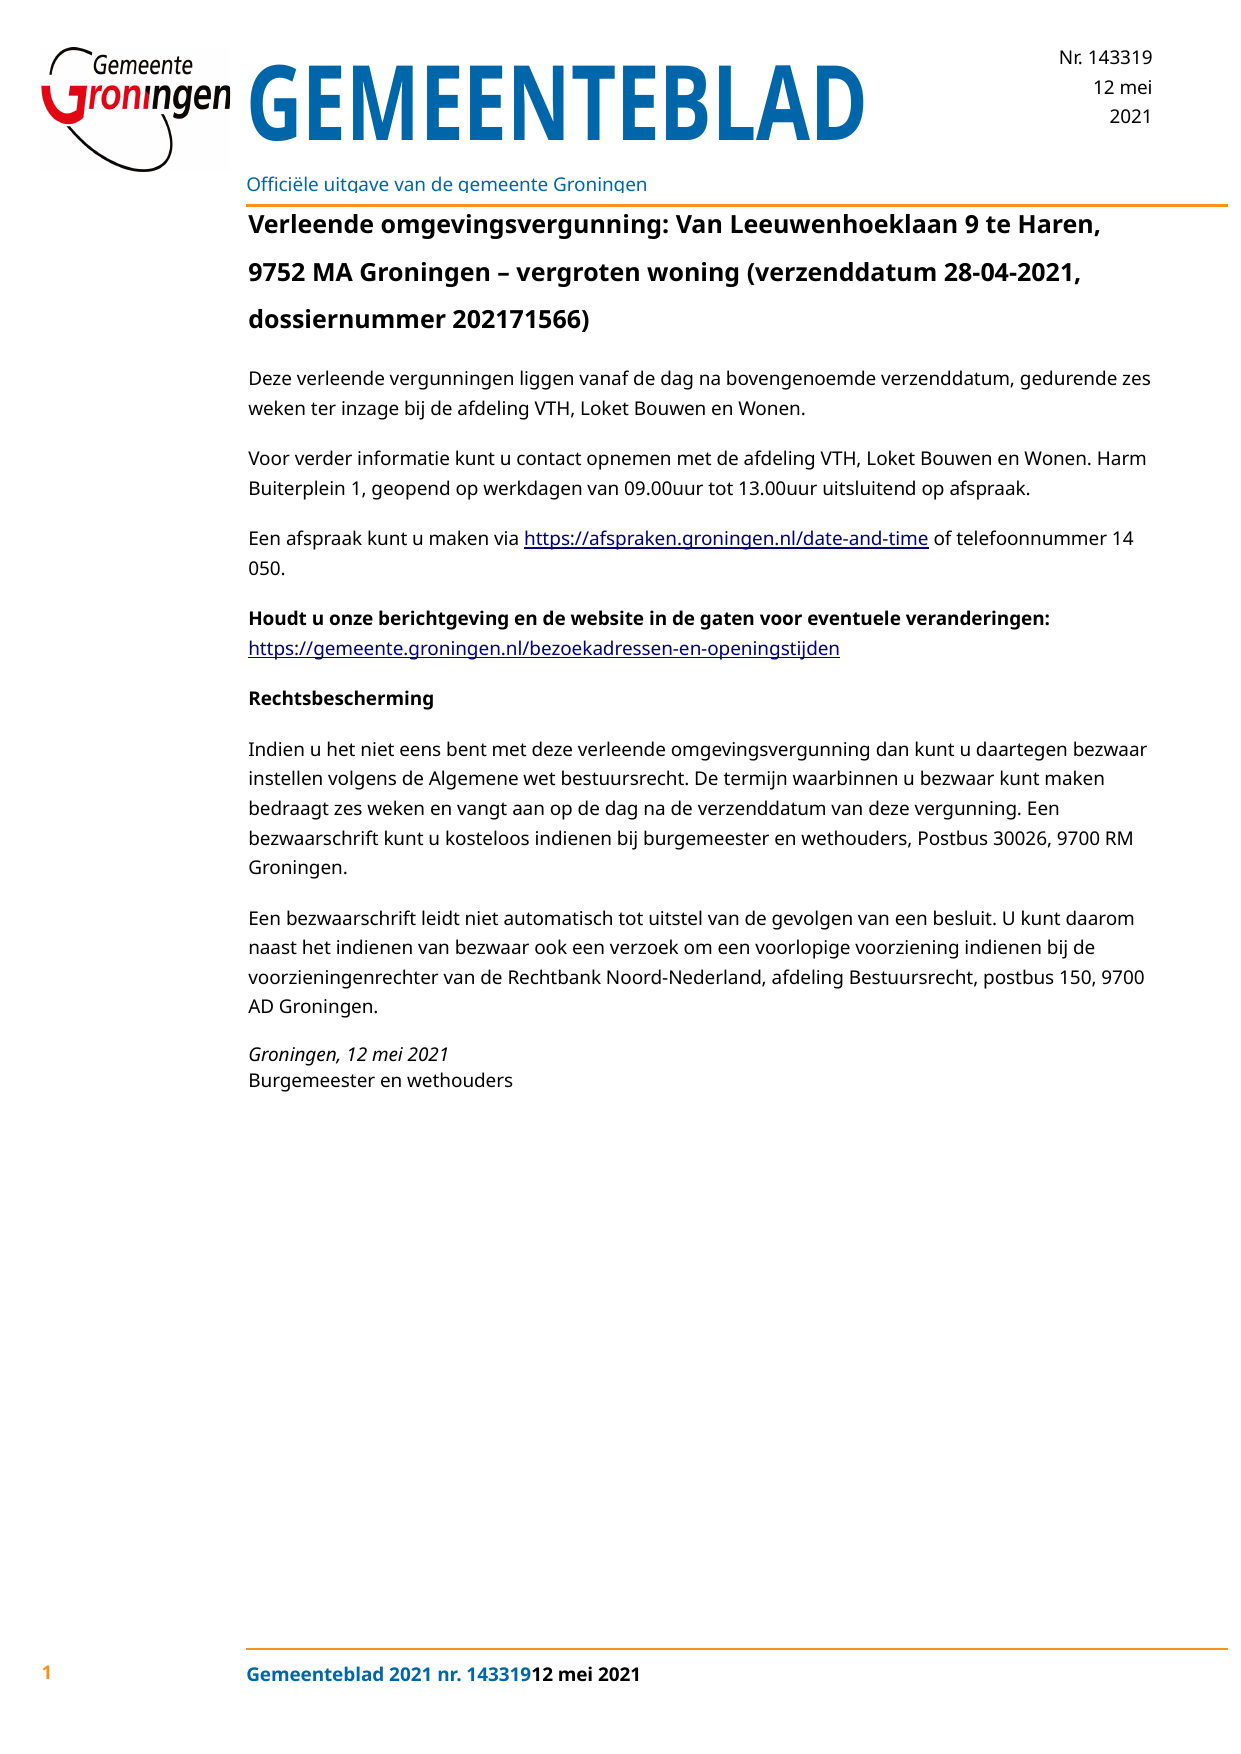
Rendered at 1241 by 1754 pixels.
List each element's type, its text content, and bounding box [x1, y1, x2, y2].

text Een bezwaarschrift leidt niet automatisch tot uitstel van de gevolgen van een besluit. U kunt daarom naast het indienen van bezwaar ook een verzoek om een voorlopige voorziening indienen bij de voorzieningenrechter van de Rechtbank Noord-Nederland, afdeling Bestuursrecht, postbus 150, 9700 AD Groningen. [248, 905, 1152, 1019]
text Deze verleende vergunningen liggen vanaf de dag na bovengenoemde verzenddatum, gedurende zes weken ter inzage bij de afdeling VTH, Loket Bouwen en Wonen. [248, 366, 1152, 421]
text Rechtsbescherming [248, 686, 1152, 711]
text Burgemeester en wethouders [248, 1067, 1152, 1093]
text Groningen, 12 mei 2021 [248, 1041, 1152, 1067]
text Voor verder informatie kunt u contact opnemen met de afdeling VTH, Loket Bouwen en Wonen. Harm Buiterplein 1, geopend op werkdagen van 09.00uur tot 13.00uur uitsluitend op afspraak. [248, 446, 1152, 501]
text Verleende omgevingsvergunning: Van Leeuwenhoeklaan 9 te Haren, 9752 MA Groningen – vergroten woning (verzenddatum 28-04-2021, dossiernummer 202171566) [248, 207, 1152, 336]
text Een afspraak kunt u maken via https://afspraken.groningen.nl/date-and-time of telefoonnummer 14 050. [248, 526, 1152, 581]
text Indien u het niet eens bent met deze verleende omgevingsvergunning dan kunt u daartegen bezwaar instellen volgens de Algemene wet bestuursrecht. De termijn waarbinnen u bezwaar kunt maken bedraagt zes weken en vangt aan op de dag na de verzenddatum van deze vergunning. Een bezwaarschrift kunt u kosteloos indienen bij burgemeester en wethouders, Postbus 30026, 9700 RM Groningen. [248, 736, 1152, 880]
picture [41, 47, 231, 172]
text Houdt u onze berichtgeving en de website in de gaten voor eventuele veranderingen: https://gemeente.groningen.nl/bezoekadressen-en-openingstijden [248, 606, 1152, 661]
